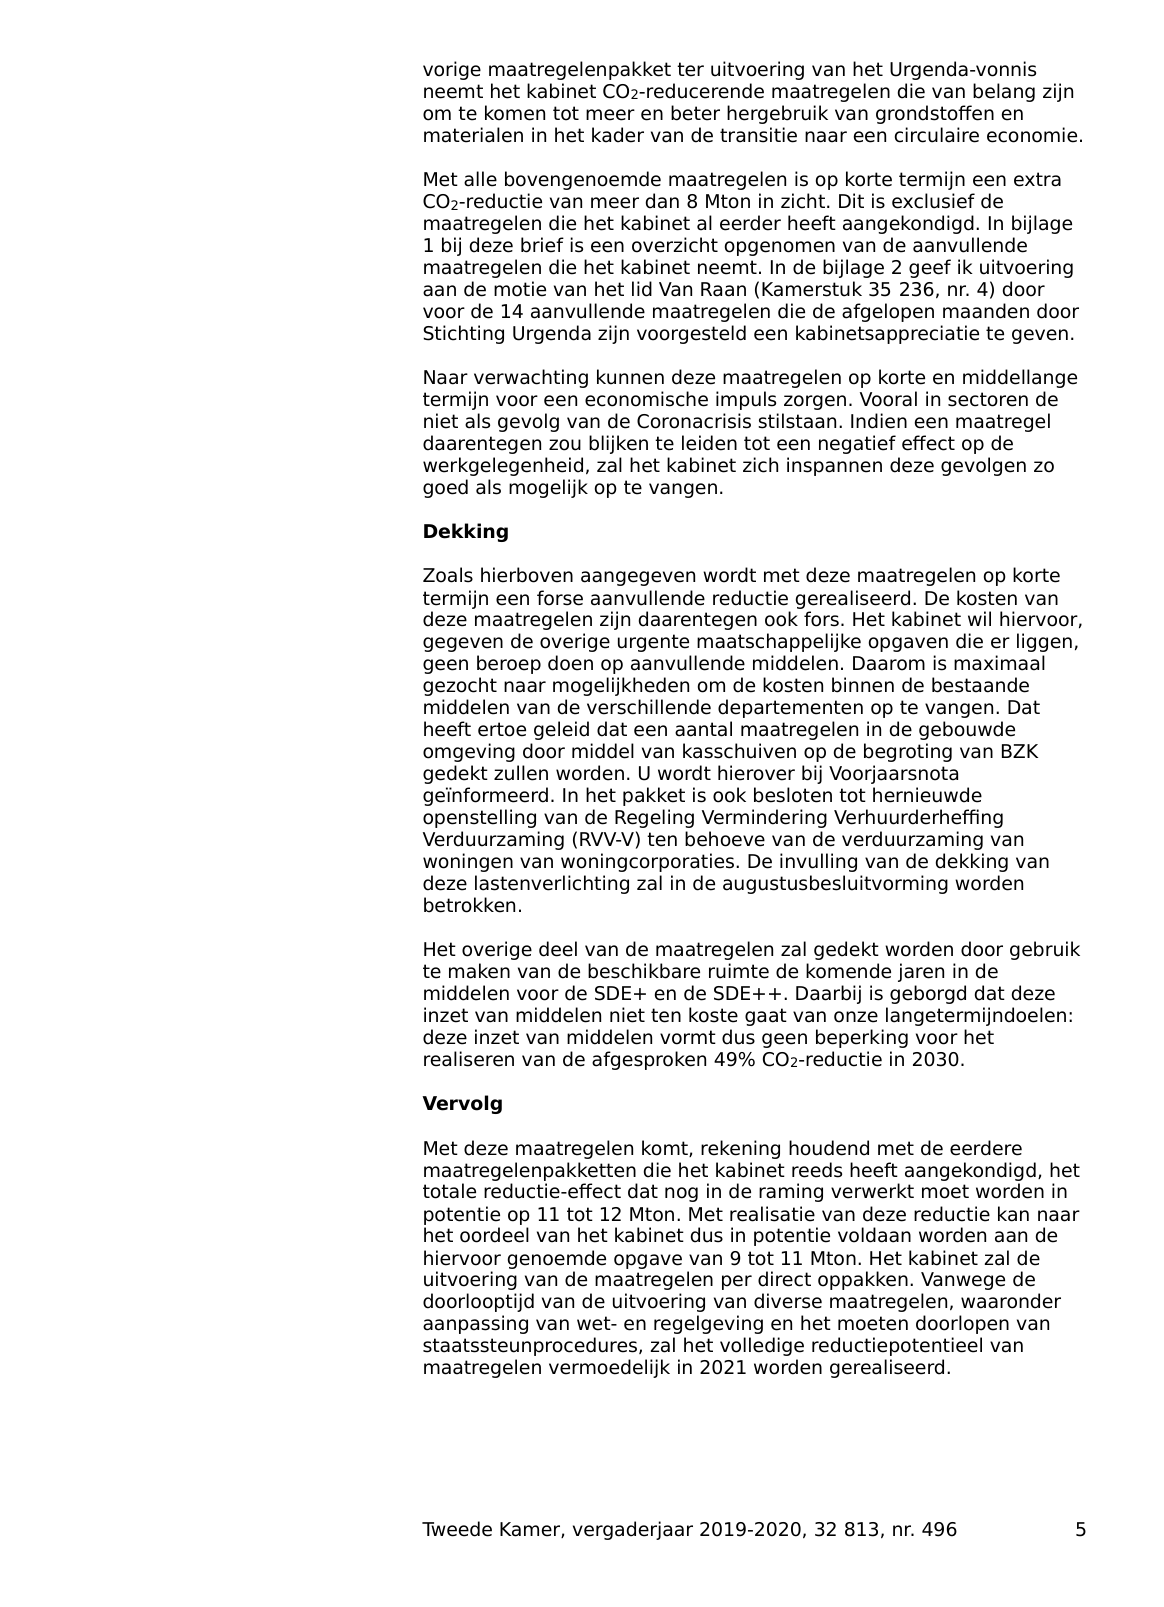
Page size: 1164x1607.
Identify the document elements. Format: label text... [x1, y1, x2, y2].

text Met alle bovengenoemde maatregelen is op korte termijn een extra CO2-reductie van meer dan 8 Mton in zicht. Dit is exclusief de maatregelen die het kabinet al eerder heeft aangekondigd. In bijlage 1 bij deze brief is een overzicht opgenomen van de aanvullende maatregelen die het kabinet neemt. In de bijlage 2 geef ik uitvoering aan de motie van het lid Van Raan (Kamerstuk 35 236, nr. 4) door voor de 14 aanvullende maatregelen die de afgelopen maanden door Stichting Urgenda zijn voorgesteld een kabinetsappreciatie te geven. [422, 169, 1087, 345]
text Met deze maatregelen komt, rekening houdend met de eerdere maatregelenpakketten die het kabinet reeds heeft aangekondigd, het totale reductie-effect dat nog in de raming verwerkt moet worden in potentie op 11 tot 12 Mton. Met realisatie van deze reductie kan naar het oordeel van het kabinet dus in potentie voldaan worden aan de hiervoor genoemde opgave van 9 tot 11 Mton. Het kabinet zal de uitvoering van de maatregelen per direct oppakken. Vanwege de doorlooptijd van de uitvoering van diverse maatregelen, waaronder aanpassing van wet- en regelgeving en het moeten doorlopen van staatssteunprocedures, zal het volledige reductiepotentieel van maatregelen vermoedelijk in 2021 worden gerealiseerd. [422, 1137, 1087, 1379]
text Naar verwachting kunnen deze maatregelen op korte en middellange termijn voor een economische impuls zorgen. Vooral in sectoren de niet als gevolg van de Coronacrisis stilstaan. Indien een maatregel daarentegen zou blijken te leiden tot een negatief effect op de werkgelegenheid, zal het kabinet zich inspannen deze gevolgen zo goed als mogelijk op te vangen. [422, 367, 1087, 499]
text Zoals hierboven aangegeven wordt met deze maatregelen op korte termijn een forse aanvullende reductie gerealiseerd. De kosten van deze maatregelen zijn daarentegen ook fors. Het kabinet wil hiervoor, gegeven de overige urgente maatschappelijke opgaven die er liggen, geen beroep doen op aanvullende middelen. Daarom is maximaal gezocht naar mogelijkheden om de kosten binnen de bestaande middelen van de verschillende departementen op te vangen. Dat heeft ertoe geleid dat een aantal maatregelen in de gebouwde omgeving door middel van kasschuiven op de begroting van BZK gedekt zullen worden. U wordt hierover bij Voorjaarsnota geïnformeerd. In het pakket is ook besloten tot hernieuwde openstelling van de Regeling Vermindering Verhuurderheffing Verduurzaming (RVV-V) ten behoeve van de verduurzaming van woningen van woningcorporaties. De invulling van de dekking van deze lastenverlichting zal in de augustusbesluitvorming worden betrokken. [422, 565, 1087, 917]
text vorige maatregelenpakket ter uitvoering van het Urgenda-vonnis neemt het kabinet CO2-reducerende maatregelen die van belang zijn om te komen tot meer en beter hergebruik van grondstoffen en materialen in het kader van de transitie naar een circulaire economie. [422, 59, 1087, 147]
subtitle Dekking [422, 521, 1087, 543]
text Het overige deel van de maatregelen zal gedekt worden door gebruik te maken van de beschikbare ruimte de komende jaren in de middelen voor de SDE+ en de SDE++. Daarbij is geborgd dat deze inzet van middelen niet ten koste gaat van onze langetermijndoelen: deze inzet van middelen vormt dus geen beperking voor het realiseren van de afgesproken 49% CO2-reductie in 2030. [422, 939, 1087, 1071]
subtitle Vervolg [422, 1093, 1087, 1115]
